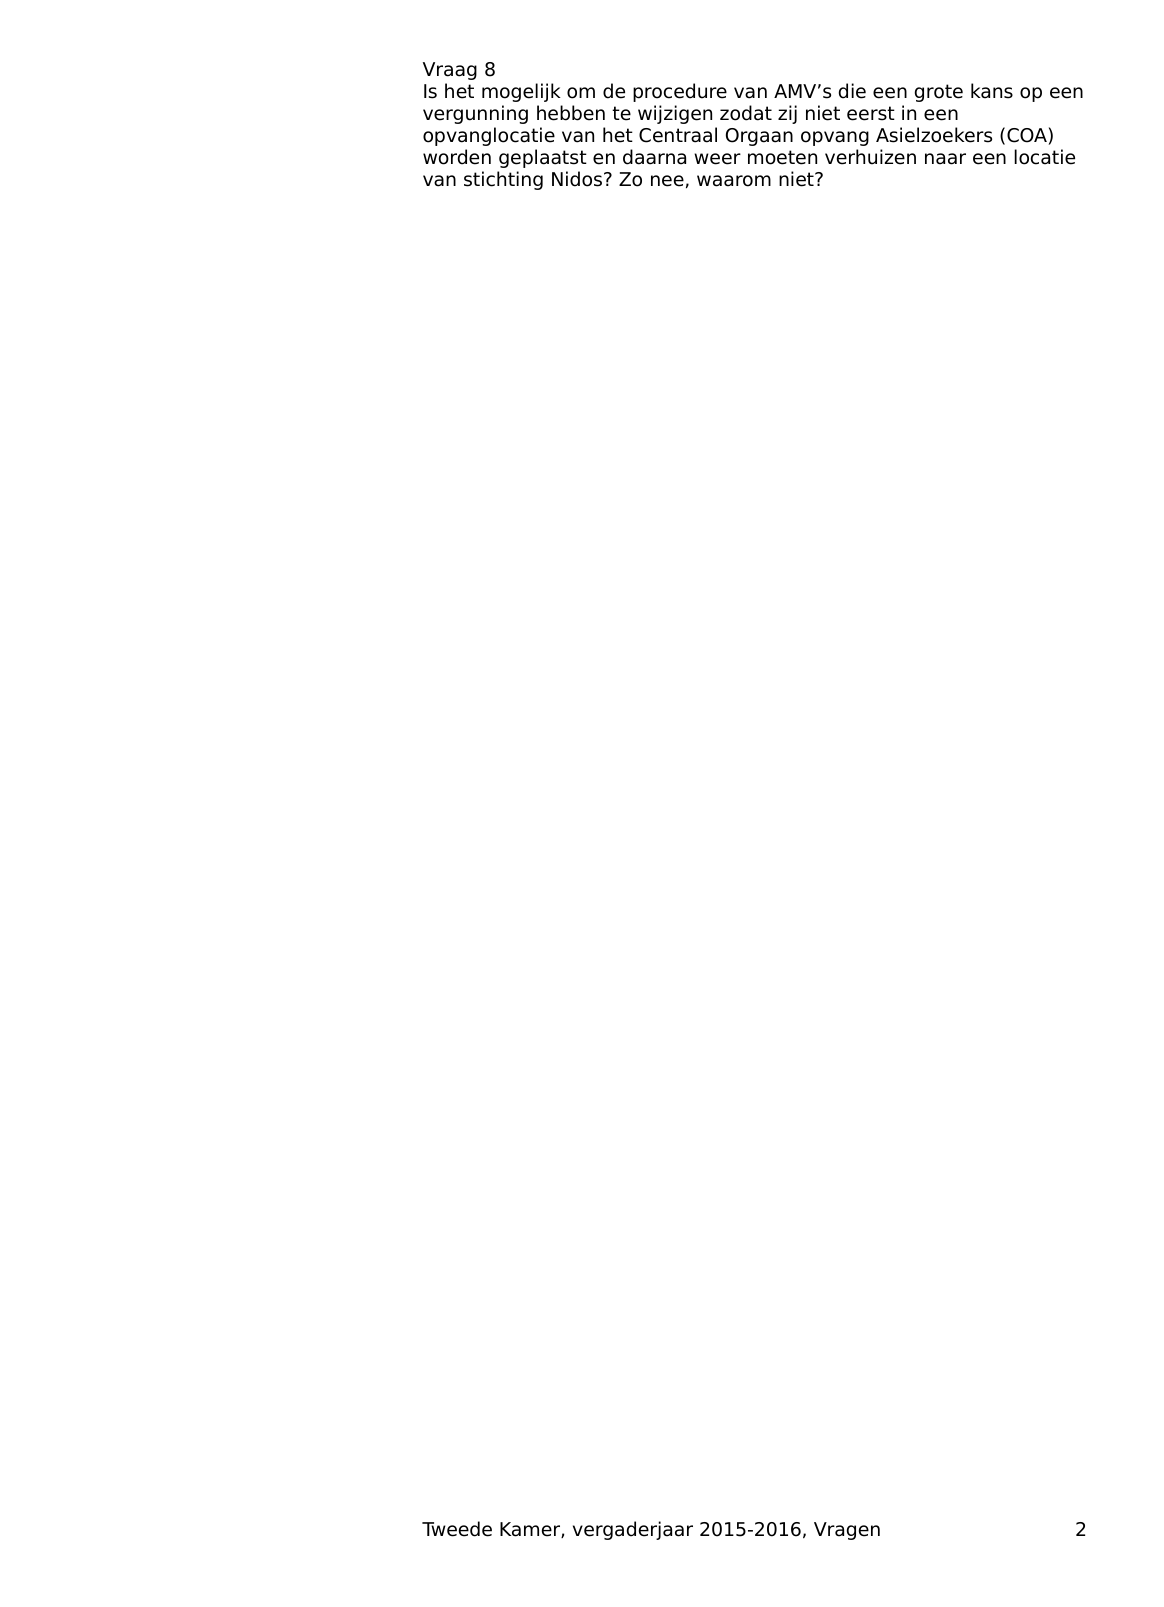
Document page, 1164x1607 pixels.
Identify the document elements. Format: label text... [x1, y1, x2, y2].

text Vraag 8 [422, 59, 1087, 81]
text Is het mogelijk om de procedure van AMV’s die een grote kans op een vergunning hebben te wijzigen zodat zij niet eerst in een opvanglocatie van het Centraal Orgaan opvang Asielzoekers (COA) worden geplaatst en daarna weer moeten verhuizen naar een locatie van stichting Nidos? Zo nee, waarom niet? [422, 81, 1087, 191]
